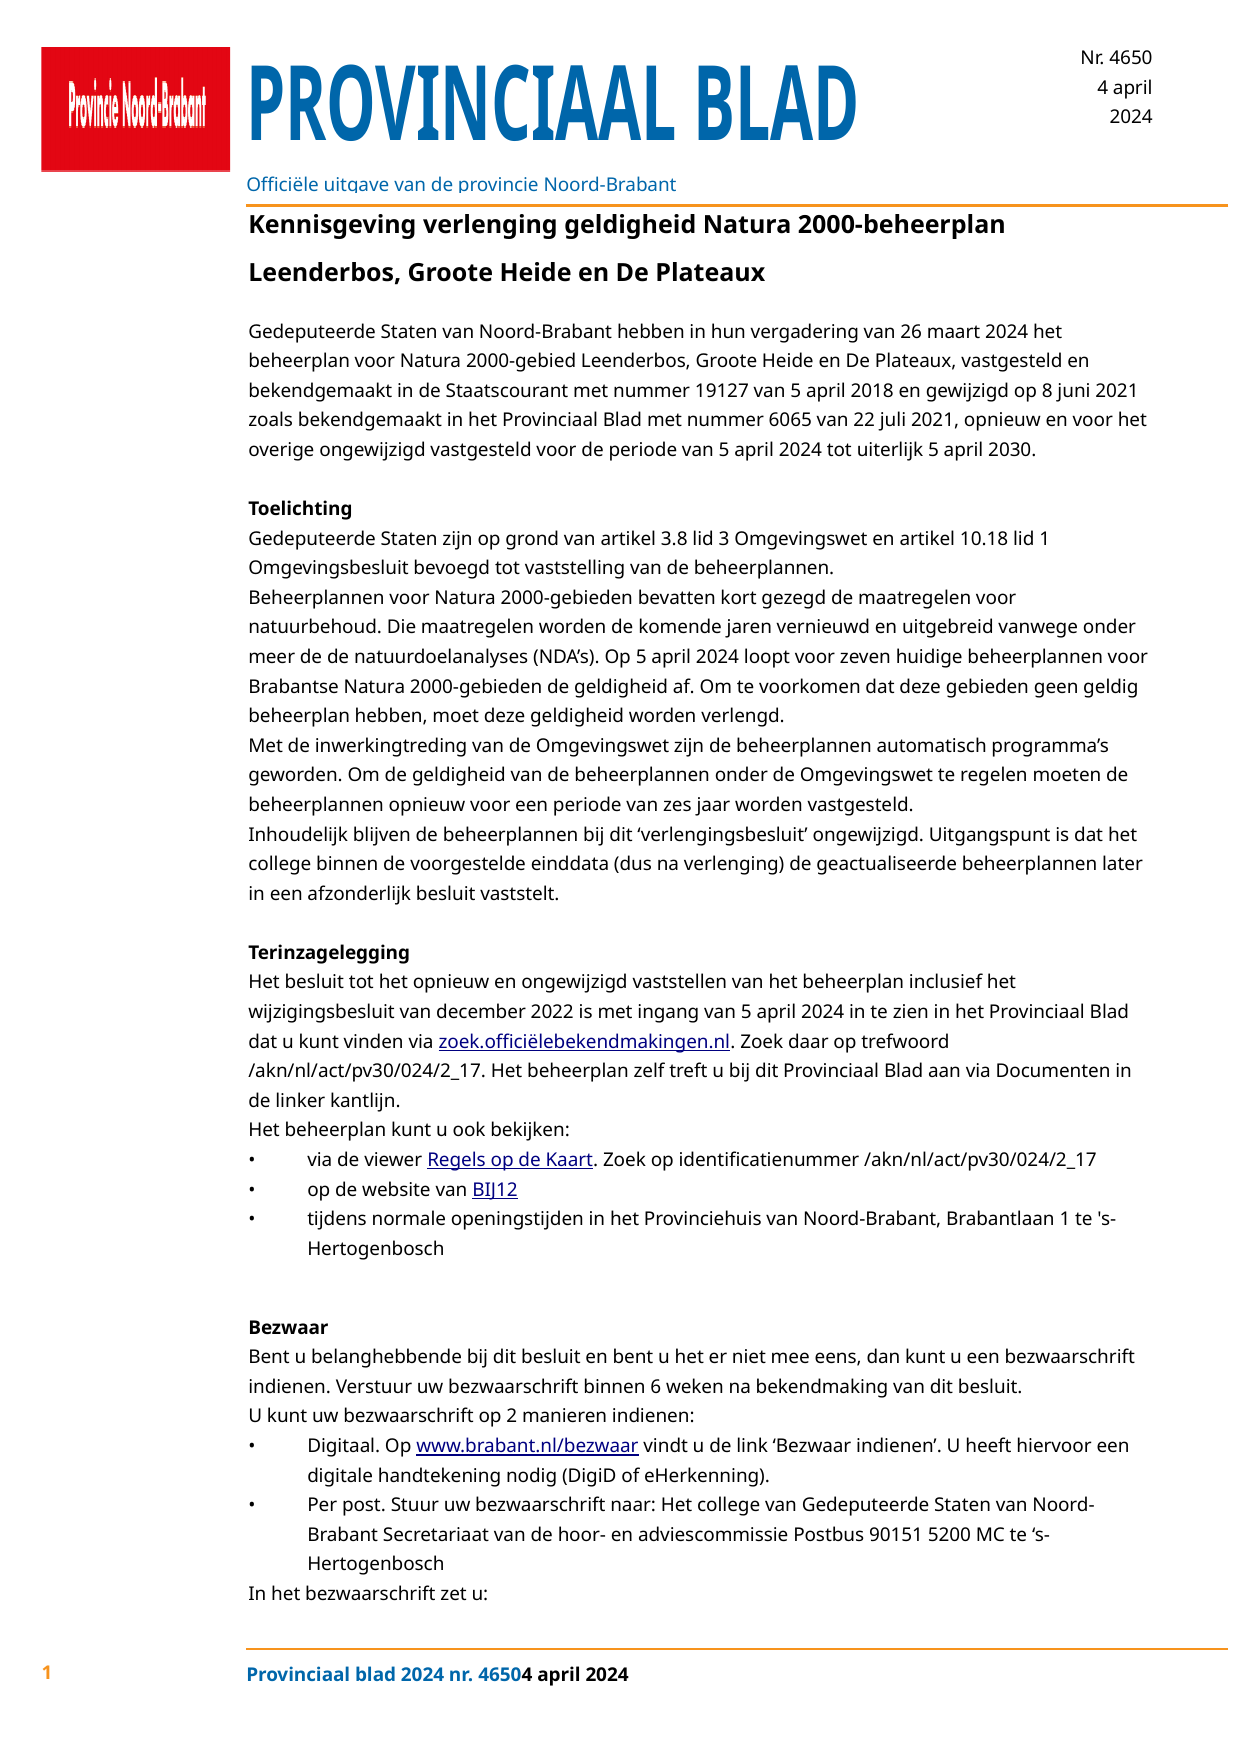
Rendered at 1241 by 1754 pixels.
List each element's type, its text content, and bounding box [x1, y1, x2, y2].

text In het bezwaarschrift zet u: [248, 1580, 1152, 1606]
text Bezwaar [248, 1314, 1152, 1339]
text U kunt uw bezwaarschrift op 2 manieren indienen: [248, 1403, 1152, 1428]
list Digitaal. Op www.brabant.nl/bezwaar vindt u de link ‘Bezwaar indienen’. U heeft hiervoor een digitale handtekening nodig (DigiD of eHerkenning). [248, 1432, 1152, 1487]
text Gedeputeerde Staten zijn op grond van artikel 3.8 lid 3 Omgevingswet en artikel 10.18 lid 1 Omgevingsbesluit bevoegd tot vaststelling van de beheerplannen. [248, 525, 1152, 580]
list Per post. Stuur uw bezwaarschrift naar: Het college van Gedeputeerde Staten van Noord-Brabant Secretariaat van de hoor- en adviescommissie Postbus 90151 5200 MC te ‘s-Hertogenbosch [248, 1491, 1152, 1576]
text Bent u belanghebbende bij dit besluit en bent u het er niet mee eens, dan kunt u een bezwaarschrift indienen. Verstuur uw bezwaarschrift binnen 6 weken na bekendmaking van dit besluit. [248, 1343, 1152, 1399]
text Terinzagelegging [248, 939, 1152, 965]
list tijdens normale openingstijden in het Provinciehuis van Noord-Brabant, Brabantlaan 1 te 's-Hertogenbosch [248, 1205, 1152, 1261]
text Het besluit tot het opnieuw en ongewijzigd vaststellen van het beheerplan inclusief het wijzigingsbesluit van december 2022 is met ingang van 5 april 2024 in te zien in het Provinciaal Blad dat u kunt vinden via zoek.officiëlebekendmakingen.nl. Zoek daar op trefwoord /akn/nl/act/pv30/024/2_17. Het beheerplan zelf treft u bij dit Provinciaal Blad aan via Documenten in de linker kantlijn. [248, 969, 1152, 1113]
list op de website van BIJ12 [248, 1176, 1152, 1202]
text Kennisgeving verlenging geldigheid Natura 2000-beheerplan Leenderbos, Groote Heide en De Plateaux [248, 207, 1152, 288]
text Gedeputeerde Staten van Noord-Brabant hebben in hun vergadering van 26 maart 2024 het beheerplan voor Natura 2000-gebied Leenderbos, Groote Heide en De Plateaux, vastgesteld en bekendgemaakt in de Staatscourant met nummer 19127 van 5 april 2018 en gewijzigd op 8 juni 2021 zoals bekendgemaakt in het Provinciaal Blad met nummer 6065 van 22 juli 2021, opnieuw en voor het overige ongewijzigd vastgesteld voor de periode van 5 april 2024 tot uiterlijk 5 april 2030. [248, 318, 1152, 462]
text Inhoudelijk blijven de beheerplannen bij dit ‘verlengingsbesluit’ ongewijzigd. Uitgangspunt is dat het college binnen de voorgestelde einddata (dus na verlenging) de geactualiseerde beheerplannen later in een afzonderlijk besluit vaststelt. [248, 821, 1152, 906]
text Toelichting [248, 495, 1152, 521]
picture [41, 47, 231, 172]
text Met de inwerkingtreding van de Omgevingswet zijn de beheerplannen automatisch programma’s geworden. Om de geldigheid van de beheerplannen onder de Omgevingswet te regelen moeten de beheerplannen opnieuw voor een periode van zes jaar worden vastgesteld. [248, 732, 1152, 817]
text Het beheerplan kunt u ook bekijken: [248, 1117, 1152, 1142]
list via de viewer Regels op de Kaart. Zoek op identificatienummer /akn/nl/act/pv30/024/2_17 [248, 1146, 1152, 1172]
text Beheerplannen voor Natura 2000-gebieden bevatten kort gezegd de maatregelen voor natuurbehoud. Die maatregelen worden de komende jaren vernieuwd en uitgebreid vanwege onder meer de de natuurdoelanalyses (NDA’s). Op 5 april 2024 loopt voor zeven huidige beheerplannen voor Brabantse Natura 2000-gebieden de geldigheid af. Om te voorkomen dat deze gebieden geen geldig beheerplan hebben, moet deze geldigheid worden verlengd. [248, 584, 1152, 728]
